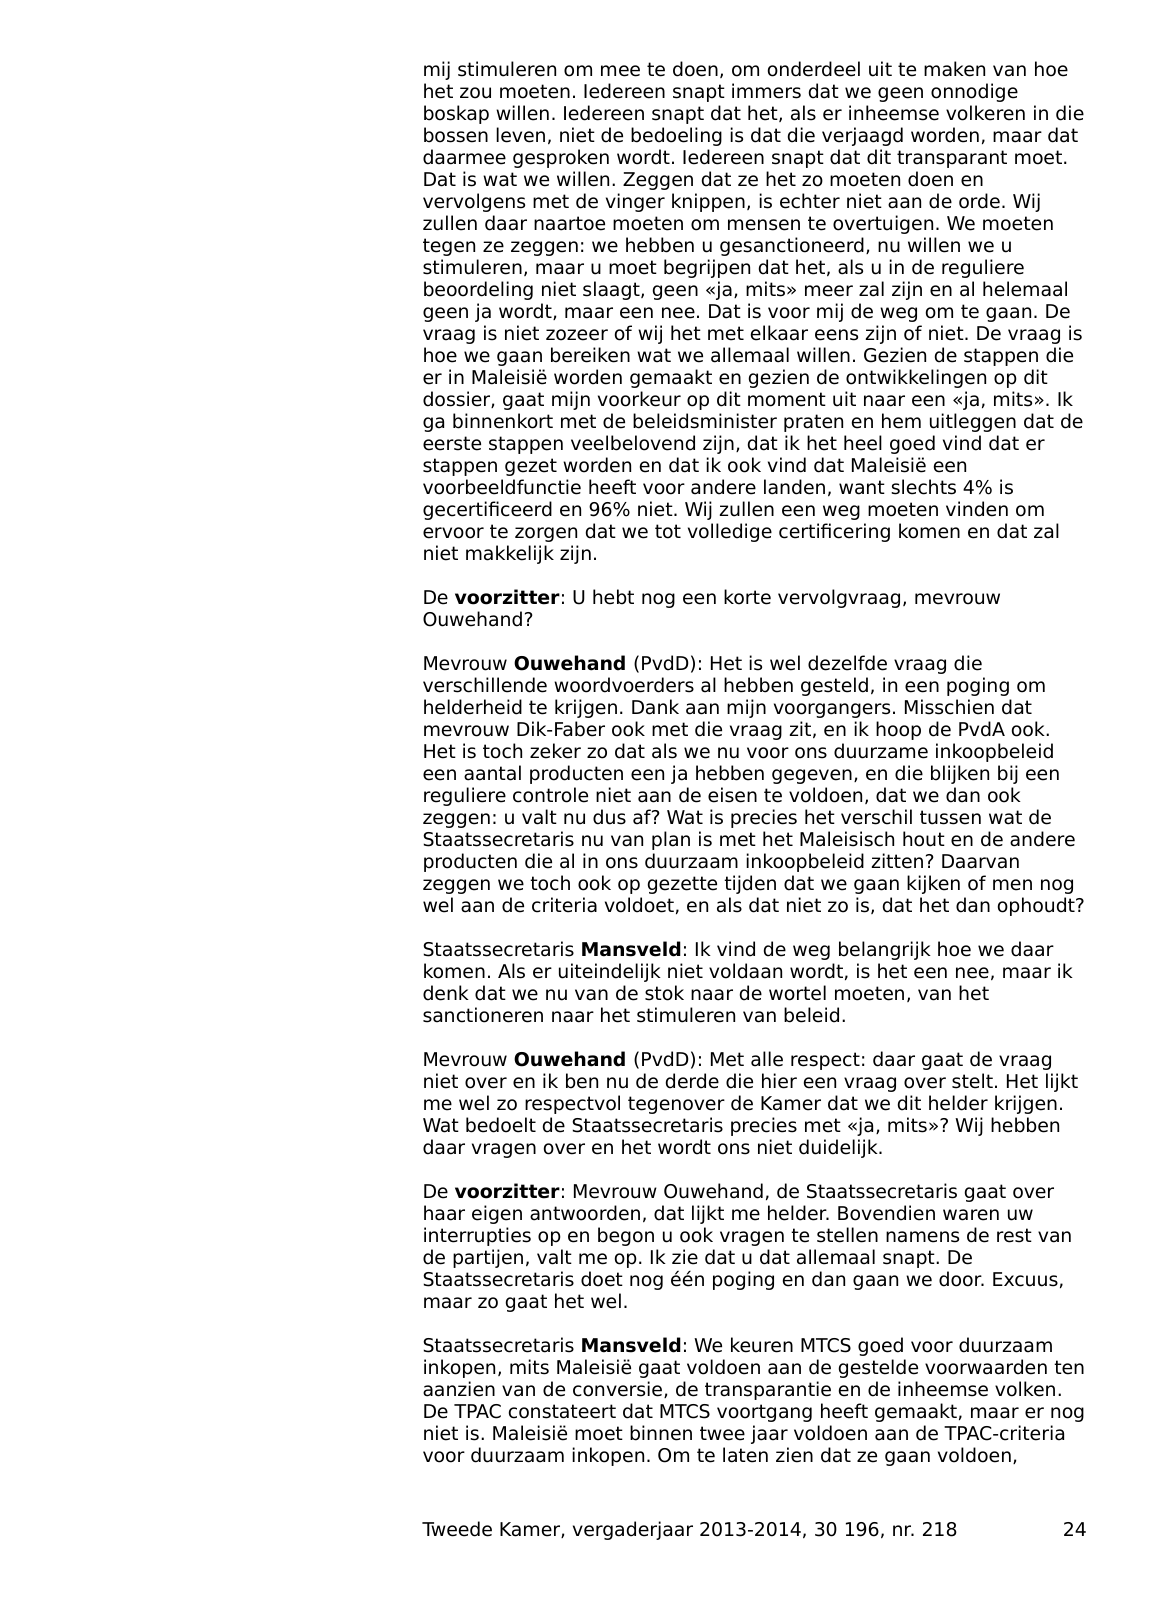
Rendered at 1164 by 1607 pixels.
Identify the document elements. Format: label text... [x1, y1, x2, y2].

text Mevrouw Ouwehand (PvdD): Met alle respect: daar gaat de vraag niet over en ik ben nu de derde die hier een vraag over stelt. Het lijkt me wel zo respectvol tegenover de Kamer dat we dit helder krijgen. Wat bedoelt de Staatssecretaris precies met «ja, mits»? Wij hebben daar vragen over en het wordt ons niet duidelijk. [422, 1049, 1087, 1159]
text mij stimuleren om mee te doen, om onderdeel uit te maken van hoe het zou moeten. Iedereen snapt immers dat we geen onnodige boskap willen. Iedereen snapt dat het, als er inheemse volkeren in die bossen leven, niet de bedoeling is dat die verjaagd worden, maar dat daarmee gesproken wordt. Iedereen snapt dat dit transparant moet. Dat is wat we willen. Zeggen dat ze het zo moeten doen en vervolgens met de vinger knippen, is echter niet aan de orde. Wij zullen daar naartoe moeten om mensen te overtuigen. We moeten tegen ze zeggen: we hebben u gesanctioneerd, nu willen we u stimuleren, maar u moet begrijpen dat het, als u in de reguliere beoordeling niet slaagt, geen «ja, mits» meer zal zijn en al helemaal geen ja wordt, maar een nee. Dat is voor mij de weg om te gaan. De vraag is niet zozeer of wij het met elkaar eens zijn of niet. De vraag is hoe we gaan bereiken wat we allemaal willen. Gezien de stappen die er in Maleisië worden gemaakt en gezien de ontwikkelingen op dit dossier, gaat mijn voorkeur op dit moment uit naar een «ja, mits». Ik ga binnenkort met de beleidsminister praten en hem uitleggen dat de eerste stappen veelbelovend zijn, dat ik het heel goed vind dat er stappen gezet worden en dat ik ook vind dat Maleisië een voorbeeldfunctie heeft voor andere landen, want slechts 4% is gecertificeerd en 96% niet. Wij zullen een weg moeten vinden om ervoor te zorgen dat we tot volledige certificering komen en dat zal niet makkelijk zijn. [422, 59, 1087, 564]
text Staatssecretaris Mansveld: We keuren MTCS goed voor duurzaam inkopen, mits Maleisië gaat voldoen aan de gestelde voorwaarden ten aanzien van de conversie, de transparantie en de inheemse volken. De TPAC constateert dat MTCS voortgang heeft gemaakt, maar er nog niet is. Maleisië moet binnen twee jaar voldoen aan de TPAC-criteria voor duurzaam inkopen. Om te laten zien dat ze gaan voldoen, [422, 1335, 1087, 1467]
text Staatssecretaris Mansveld: Ik vind de weg belangrijk hoe we daar komen. Als er uiteindelijk niet voldaan wordt, is het een nee, maar ik denk dat we nu van de stok naar de wortel moeten, van het sanctioneren naar het stimuleren van beleid. [422, 939, 1087, 1027]
text De voorzitter: Mevrouw Ouwehand, de Staatssecretaris gaat over haar eigen antwoorden, dat lijkt me helder. Bovendien waren uw interrupties op en begon u ook vragen te stellen namens de rest van de partijen, valt me op. Ik zie dat u dat allemaal snapt. De Staatssecretaris doet nog één poging en dan gaan we door. Excuus, maar zo gaat het wel. [422, 1181, 1087, 1313]
text Mevrouw Ouwehand (PvdD): Het is wel dezelfde vraag die verschillende woordvoerders al hebben gesteld, in een poging om helderheid te krijgen. Dank aan mijn voorgangers. Misschien dat mevrouw Dik-Faber ook met die vraag zit, en ik hoop de PvdA ook. Het is toch zeker zo dat als we nu voor ons duurzame inkoopbeleid een aantal producten een ja hebben gegeven, en die blijken bij een reguliere controle niet aan de eisen te voldoen, dat we dan ook zeggen: u valt nu dus af? Wat is precies het verschil tussen wat de Staatssecretaris nu van plan is met het Maleisisch hout en de andere producten die al in ons duurzaam inkoopbeleid zitten? Daarvan zeggen we toch ook op gezette tijden dat we gaan kijken of men nog wel aan de criteria voldoet, en als dat niet zo is, dat het dan ophoudt? [422, 653, 1087, 917]
text De voorzitter: U hebt nog een korte vervolgvraag, mevrouw Ouwehand? [422, 587, 1087, 631]
